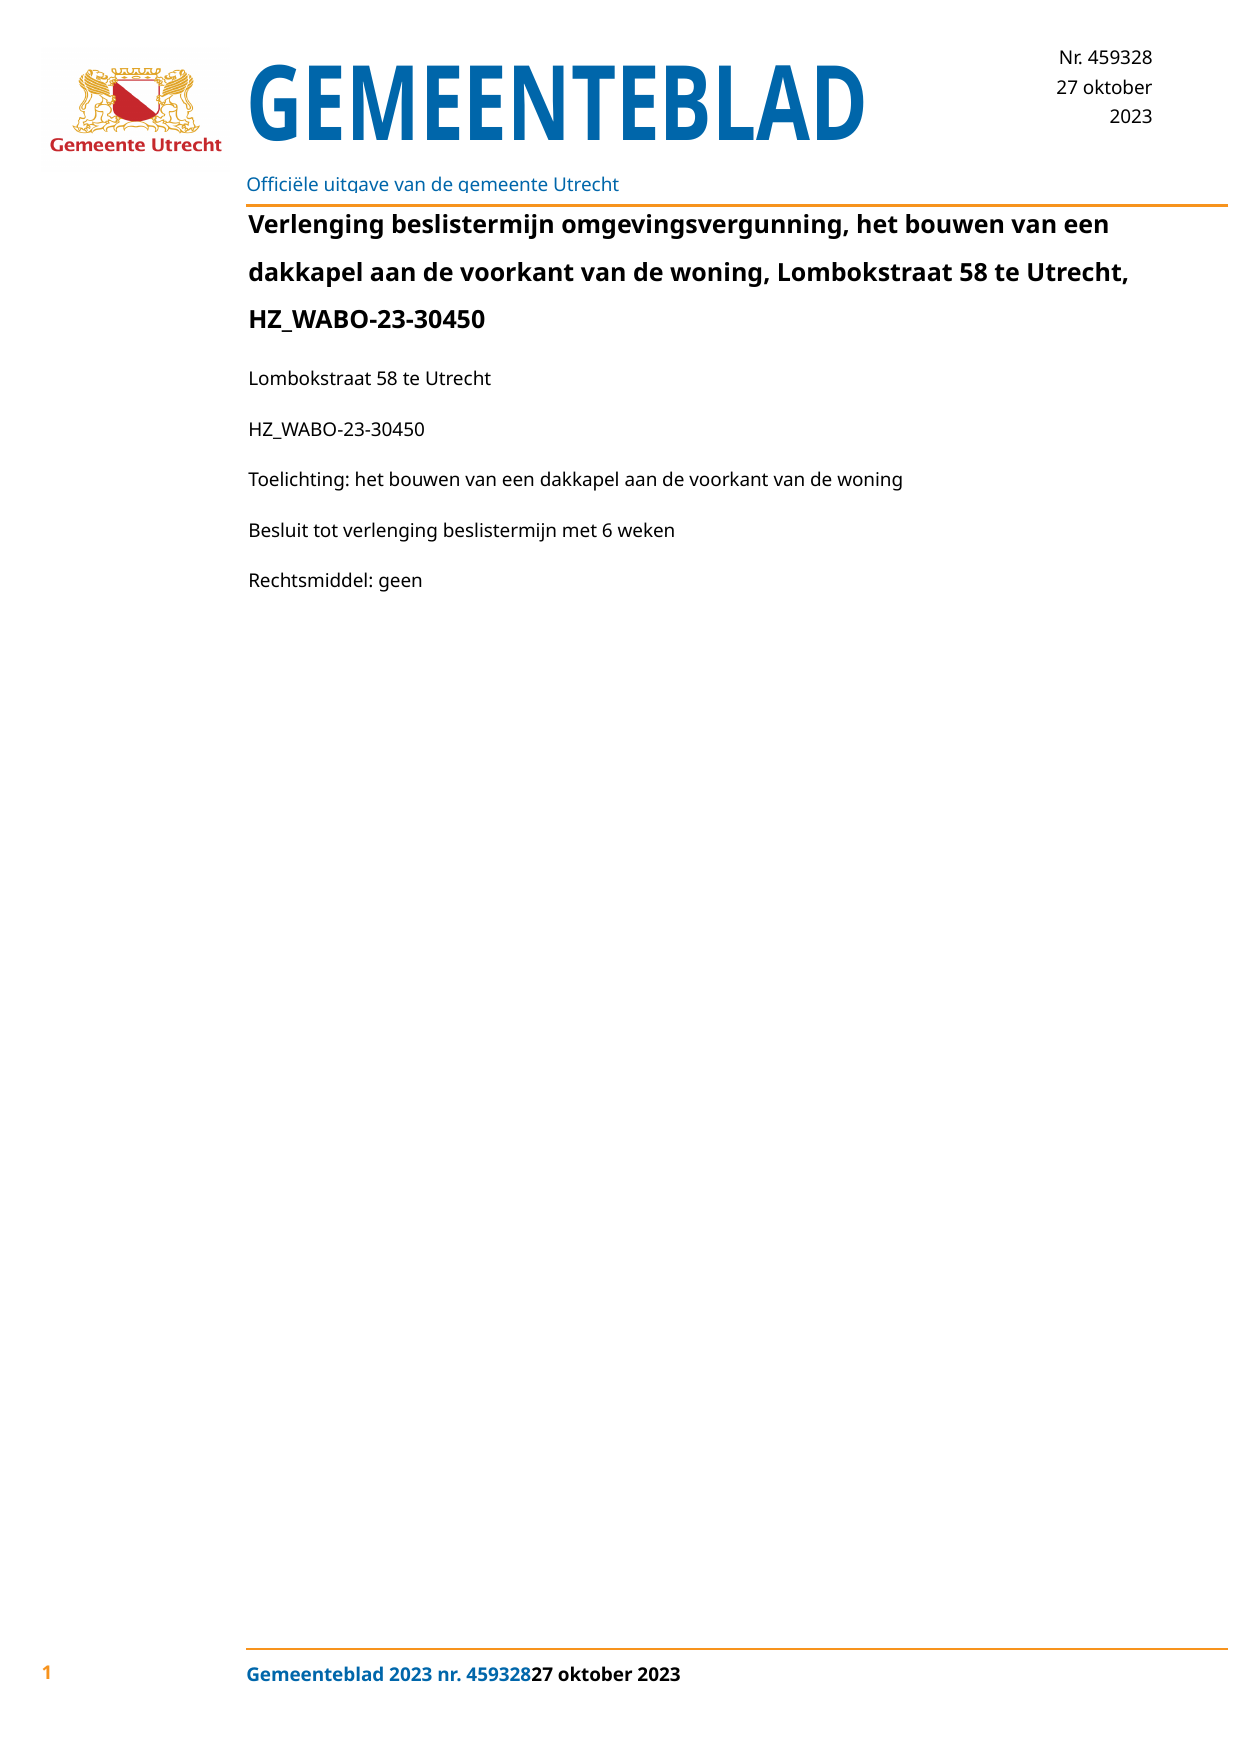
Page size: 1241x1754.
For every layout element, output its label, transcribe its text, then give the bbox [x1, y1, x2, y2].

text Verlenging beslistermijn omgevingsvergunning, het bouwen van een dakkapel aan de voorkant van de woning, Lombokstraat 58 te Utrecht, HZ_WABO-23-30450 [248, 207, 1152, 336]
text Rechtsmiddel: geen [248, 567, 1152, 593]
picture [41, 47, 231, 172]
text Besluit tot verlenging beslistermijn met 6 weken [248, 517, 1152, 542]
text Lombokstraat 58 te Utrecht [248, 366, 1152, 391]
text Toelichting: het bouwen van een dakkapel aan de voorkant van de woning [248, 466, 1152, 492]
text HZ_WABO-23-30450 [248, 416, 1152, 442]
